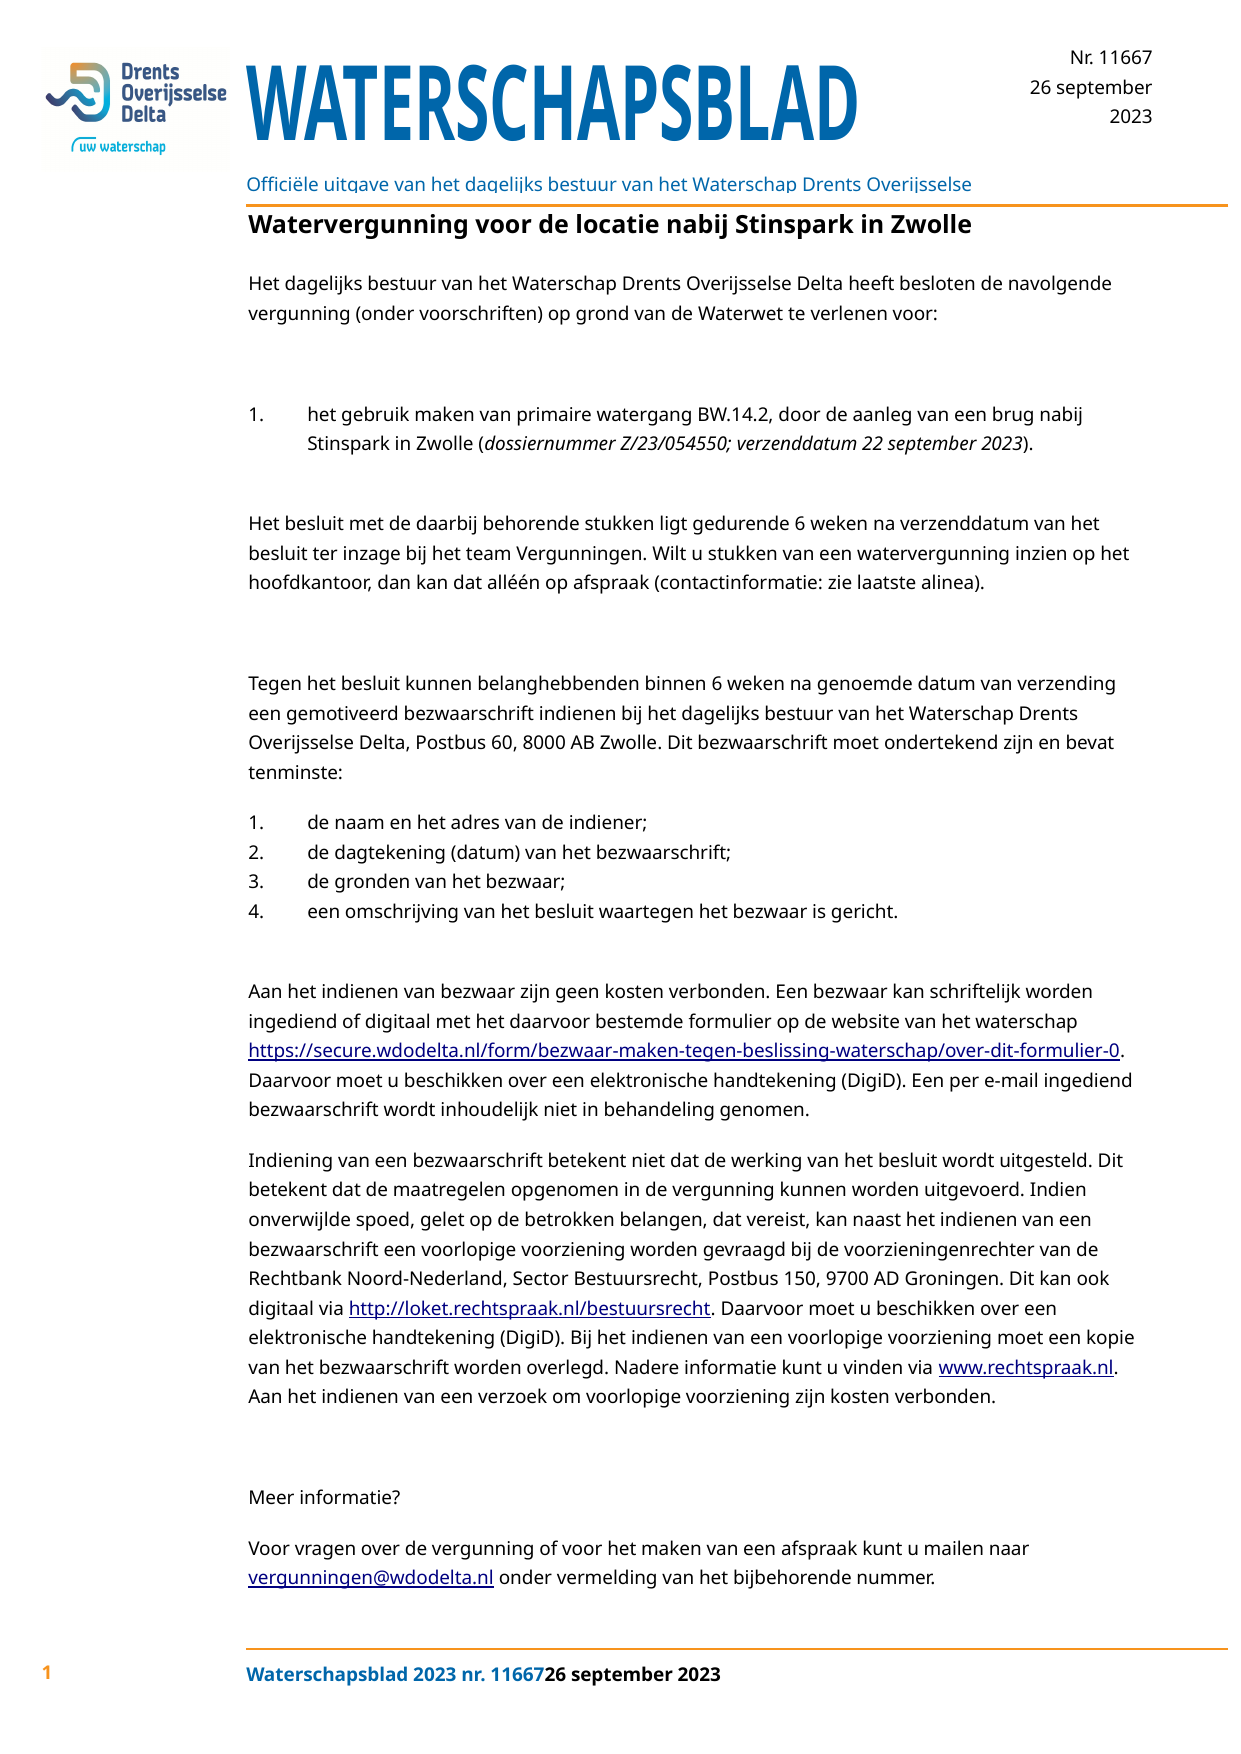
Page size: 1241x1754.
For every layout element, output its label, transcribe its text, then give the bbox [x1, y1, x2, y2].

list een omschrijving van het besluit waartegen het bezwaar is gericht. [248, 898, 1152, 924]
picture [41, 47, 231, 172]
text Tegen het besluit kunnen belanghebbenden binnen 6 weken na genoemde datum van verzending een gemotiveerd bezwaarschrift indienen bij het dagelijks bestuur van het Waterschap Drents Overijsselse Delta, Postbus 60, 8000 AB Zwolle. Dit bezwaarschrift moet ondertekend zijn en bevat tenminste: [248, 670, 1152, 785]
text Het dagelijks bestuur van het Waterschap Drents Overijsselse Delta heeft besloten de navolgende vergunning (onder voorschriften) op grond van de Waterwet te verlenen voor: [248, 270, 1152, 326]
text Het besluit met de daarbij behorende stukken ligt gedurende 6 weken na verzenddatum van het besluit ter inzage bij het team Vergunningen. Wilt u stukken van een watervergunning inzien op het hoofdkantoor, dan kan dat alléén op afspraak (contactinformatie: zie laatste alinea). [248, 510, 1152, 595]
text Aan het indienen van bezwaar zijn geen kosten verbonden. Een bezwaar kan schriftelijk worden ingediend of digitaal met het daarvoor bestemde formulier op de website van het waterschap https://secure.wdodelta.nl/form/bezwaar-maken-tegen-beslissing-waterschap/over-dit-formulier-0. Daarvoor moet u beschikken over een elektronische handtekening (DigiD). Een per e-mail ingediend bezwaarschrift wordt inhoudelijk niet in behandeling genomen. [248, 978, 1152, 1122]
list het gebruik maken van primaire watergang BW.14.2, door de aanleg van een brug nabij Stinspark in Zwolle (dossiernummer Z/23/054550; verzenddatum 22 september 2023). [248, 401, 1152, 456]
list de gronden van het bezwaar; [248, 869, 1152, 894]
text Watervergunning voor de locatie nabij Stinspark in Zwolle [248, 207, 1152, 241]
list de dagtekening (datum) van het bezwaarschrift; [248, 839, 1152, 865]
text Meer informatie? [248, 1484, 1152, 1510]
list de naam en het adres van de indiener; [248, 809, 1152, 835]
text Indiening van een bezwaarschrift betekent niet dat de werking van het besluit wordt uitgesteld. Dit betekent dat de maatregelen opgenomen in de vergunning kunnen worden uitgevoerd. Indien onverwijlde spoed, gelet op de betrokken belangen, dat vereist, kan naast het indienen van een bezwaarschrift een voorlopige voorziening worden gevraagd bij de voorzieningenrechter van de Rechtbank Noord-Nederland, Sector Bestuursrecht, Postbus 150, 9700 AD Groningen. Dit kan ook digitaal via http://loket.rechtspraak.nl/bestuursrecht. Daarvoor moet u beschikken over een elektronische handtekening (DigiD). Bij het indienen van een voorlopige voorziening moet een kopie van het bezwaarschrift worden overlegd. Nadere informatie kunt u vinden via www.rechtspraak.nl. Aan het indienen van een verzoek om voorlopige voorziening zijn kosten verbonden. [248, 1147, 1152, 1409]
text Voor vragen over de vergunning of voor het maken van een afspraak kunt u mailen naar vergunningen@wdodelta.nl onder vermelding van het bijbehorende nummer. [248, 1535, 1152, 1590]
